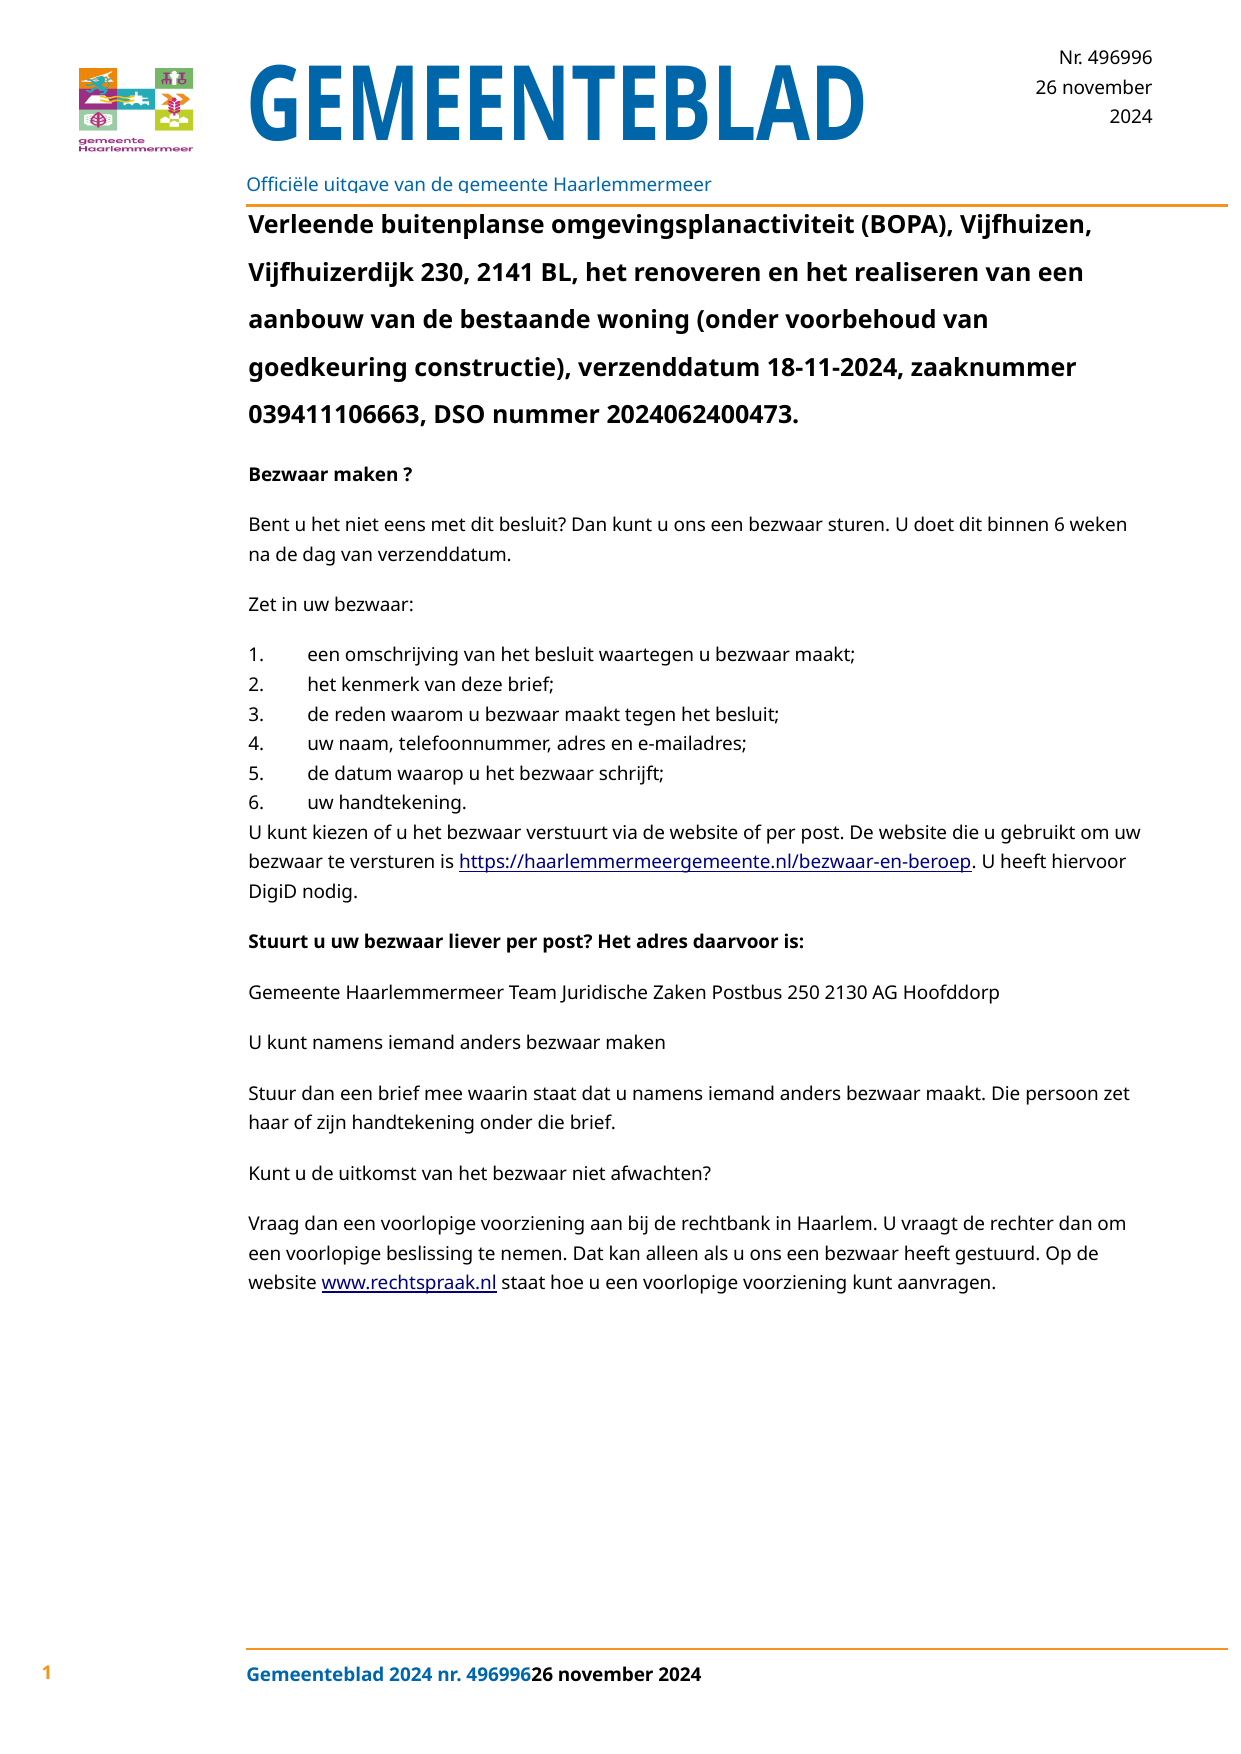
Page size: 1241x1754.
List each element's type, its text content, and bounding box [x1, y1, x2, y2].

text Verleende buitenplanse omgevingsplanactiviteit (BOPA), Vijfhuizen, Vijfhuizerdijk 230, 2141 BL, het renoveren en het realiseren van een aanbouw van de bestaande woning (onder voorbehoud van goedkeuring constructie), verzenddatum 18-11-2024, zaaknummer 039411106663, DSO nummer 2024062400473. [248, 207, 1152, 431]
list de datum waarop u het bezwaar schrijft; [248, 760, 1152, 786]
list uw handtekening. [248, 789, 1152, 815]
text Zet in uw bezwaar: [248, 591, 1152, 617]
text Kunt u de uitkomst van het bezwaar niet afwachten? [248, 1160, 1152, 1186]
text Stuurt u uw bezwaar liever per post? Het adres daarvoor is: [248, 929, 1152, 954]
text Bent u het niet eens met dit besluit? Dan kunt u ons een bezwaar sturen. U doet dit binnen 6 weken na de dag van verzenddatum. [248, 511, 1152, 566]
list de reden waarom u bezwaar maakt tegen het besluit; [248, 701, 1152, 726]
text U kunt namens iemand anders bezwaar maken [248, 1029, 1152, 1055]
text Gemeente Haarlemmermeer Team Juridische Zaken Postbus 250 2130 AG Hoofddorp [248, 979, 1152, 1005]
list uw naam, telefoonnummer, adres en e-mailadres; [248, 730, 1152, 756]
text U kunt kiezen of u het bezwaar verstuurt via de website of per post. De website die u gebruikt om uw bezwaar te versturen is https://haarlemmermeergemeente.nl/bezwaar-en-beroep. U heeft hiervoor DigiD nodig. [248, 819, 1152, 904]
picture [41, 47, 231, 172]
text Bezwaar maken ? [248, 461, 1152, 486]
text Vraag dan een voorlopige voorziening aan bij de rechtbank in Haarlem. U vraagt de rechter dan om een voorlopige beslissing te nemen. Dat kan alleen als u ons een bezwaar heeft gestuurd. Op de website www.rechtspraak.nl staat hoe u een voorlopige voorziening kunt aanvragen. [248, 1210, 1152, 1295]
text Stuur dan een brief mee waarin staat dat u namens iemand anders bezwaar maakt. Die persoon zet haar of zijn handtekening onder die brief. [248, 1080, 1152, 1135]
list het kenmerk van deze brief; [248, 671, 1152, 697]
list een omschrijving van het besluit waartegen u bezwaar maakt; [248, 642, 1152, 667]
